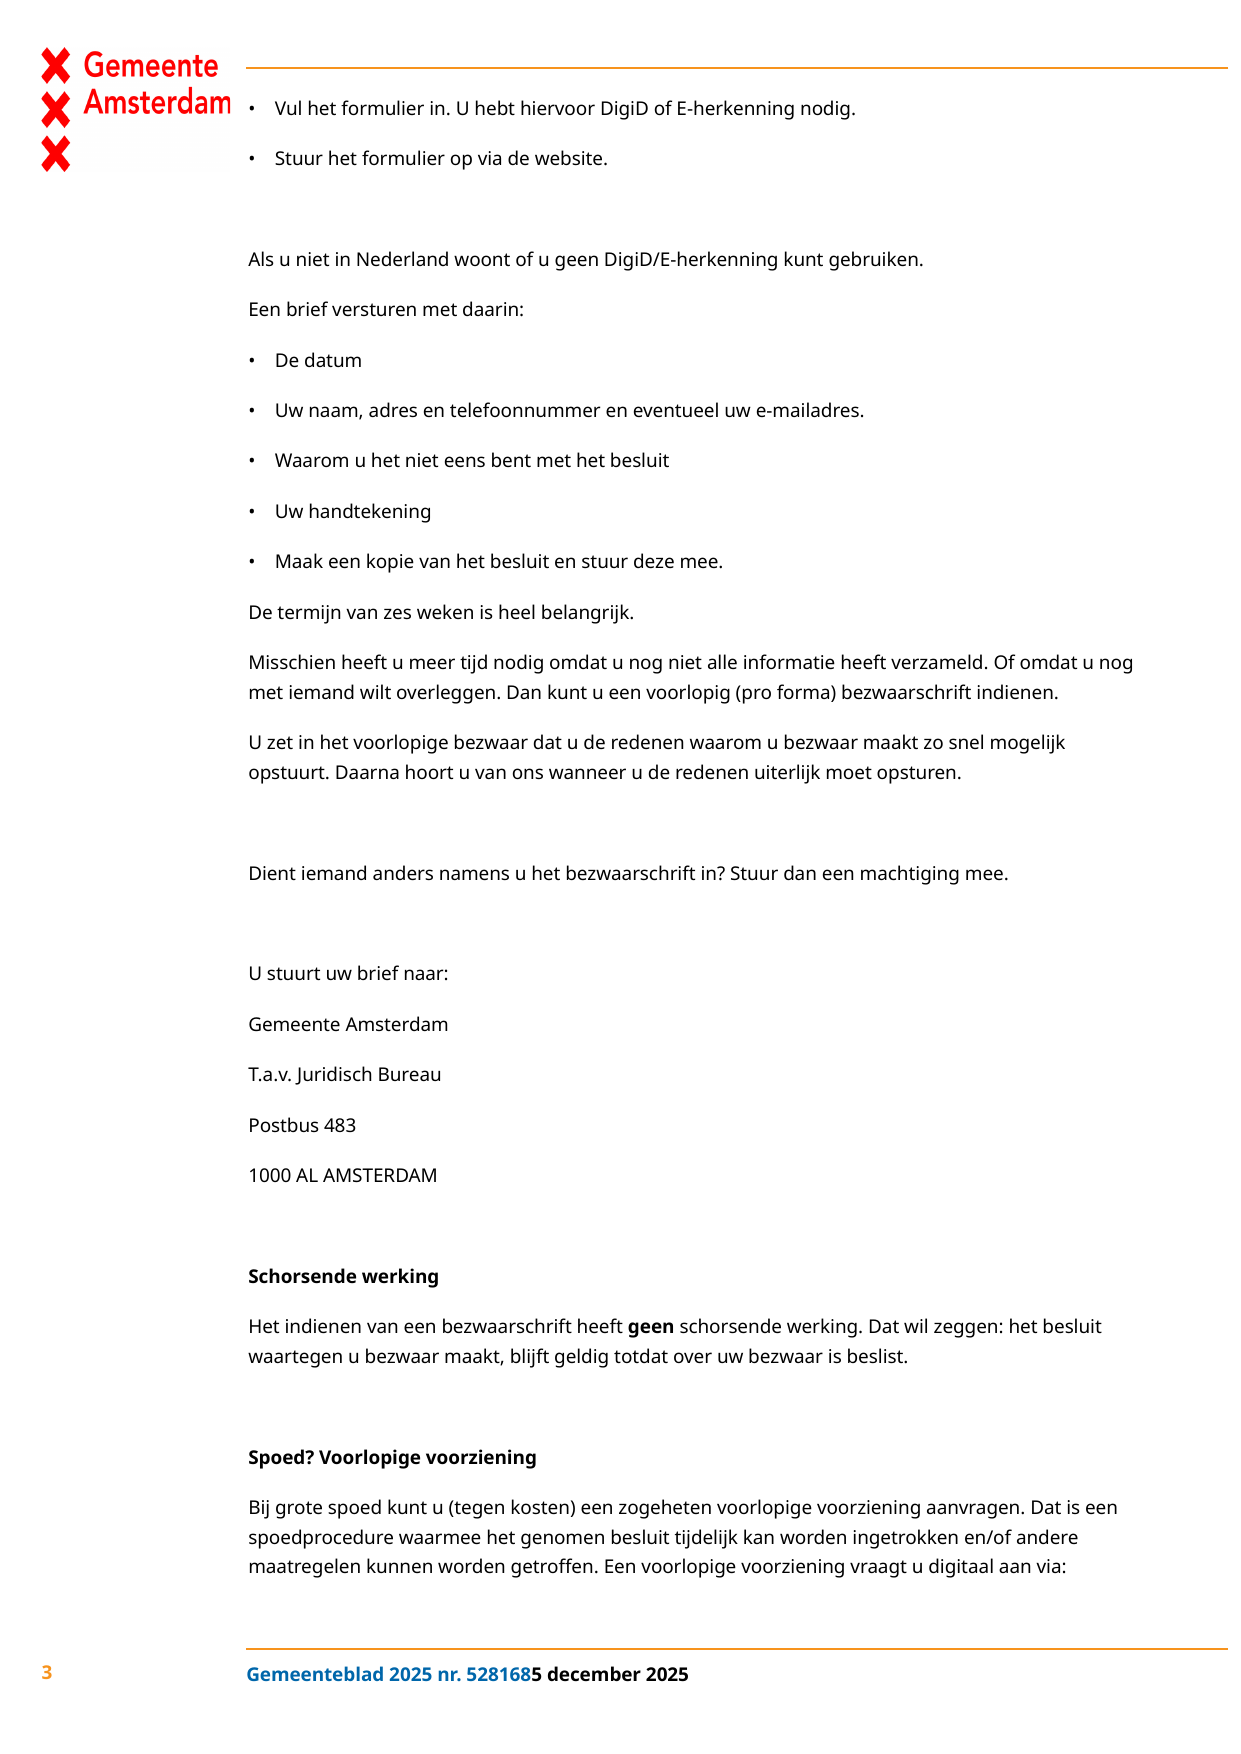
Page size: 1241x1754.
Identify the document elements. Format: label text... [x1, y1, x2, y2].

text Postbus 483 [248, 1112, 1152, 1138]
text • Waarom u het niet eens bent met het besluit [248, 448, 1152, 473]
text Een brief versturen met daarin: [248, 296, 1152, 322]
text Schorsende werking [248, 1263, 1152, 1289]
text 1000 AL AMSTERDAM [248, 1162, 1152, 1188]
text U stuurt uw brief naar: [248, 961, 1152, 986]
text Het indienen van een bezwaarschrift heeft geen schorsende werking. Dat wil zeggen: het besluit waartegen u bezwaar maakt, blijft geldig totdat over uw bezwaar is beslist. [248, 1313, 1152, 1369]
picture [41, 47, 231, 172]
text • Vul het formulier in. U hebt hiervoor DigiD of E-herkenning nodig. [248, 95, 1152, 121]
text • Uw naam, adres en telefoonnummer en eventueel uw e-mailadres. [248, 397, 1152, 423]
text Als u niet in Nederland woont of u geen DigiD/E-herkenning kunt gebruiken. [248, 246, 1152, 272]
text U zet in het voorlopige bezwaar dat u de redenen waarom u bezwaar maakt zo snel mogelijk opstuurt. Daarna hoort u van ons wanneer u de redenen uiterlijk moet opsturen. [248, 729, 1152, 785]
text T.a.v. Juridisch Bureau [248, 1061, 1152, 1087]
text • Stuur het formulier op via de website. [248, 145, 1152, 171]
text Bij grote spoed kunt u (tegen kosten) een zogeheten voorlopige voorziening aanvragen. Dat is een spoedprocedure waarmee het genomen besluit tijdelijk kan worden ingetrokken en/of andere maatregelen kunnen worden getroffen. Een voorlopige voorziening vraagt u digitaal aan via: [248, 1494, 1152, 1579]
text Gemeente Amsterdam [248, 1011, 1152, 1037]
text Dient iemand anders namens u het bezwaarschrift in? Stuur dan een machtiging mee. [248, 860, 1152, 886]
text • De datum [248, 347, 1152, 373]
text De termijn van zes weken is heel belangrijk. [248, 599, 1152, 625]
text • Uw handtekening [248, 498, 1152, 524]
text Spoed? Voorlopige voorziening [248, 1444, 1152, 1470]
text • Maak een kopie van het besluit en stuur deze mee. [248, 548, 1152, 574]
text Misschien heeft u meer tijd nodig omdat u nog niet alle informatie heeft verzameld. Of omdat u nog met iemand wilt overleggen. Dan kunt u een voorlopig (pro forma) bezwaarschrift indienen. [248, 649, 1152, 705]
